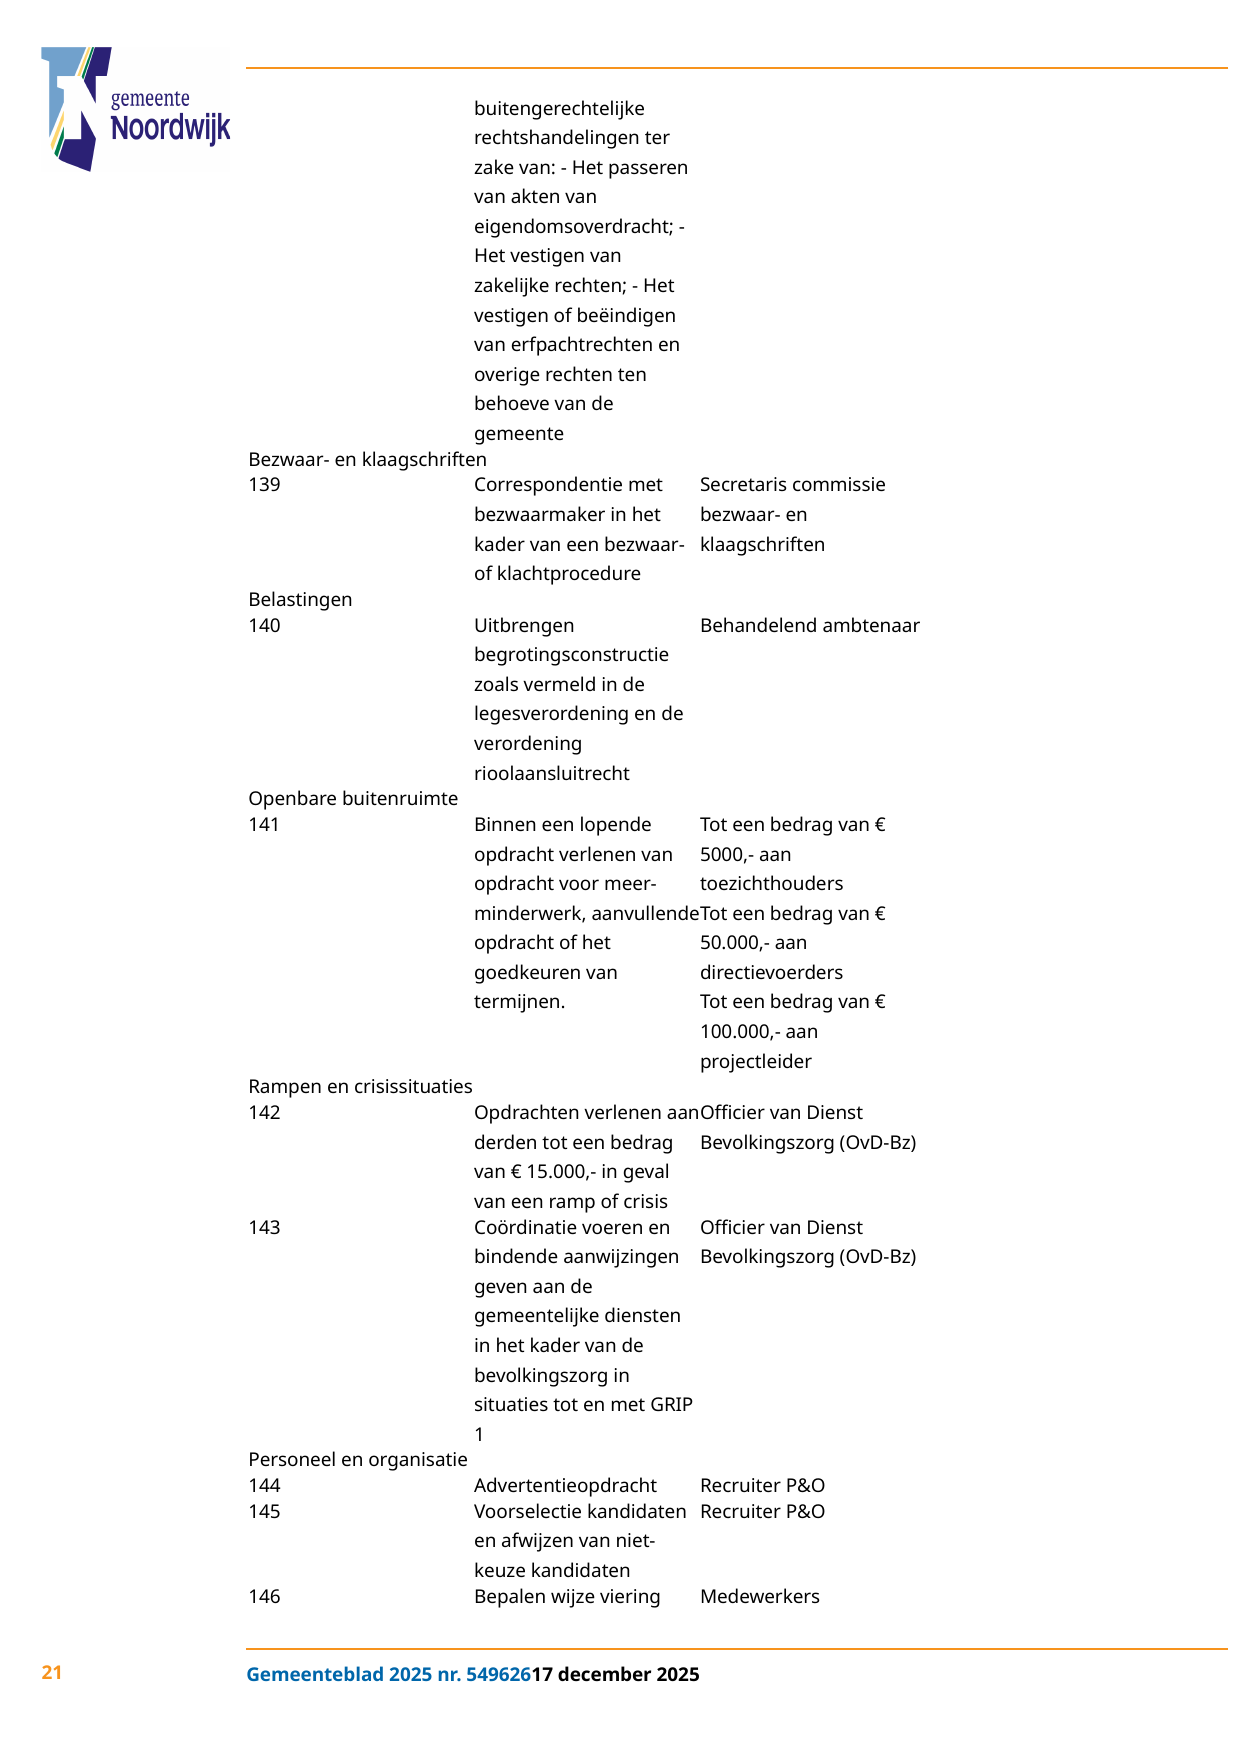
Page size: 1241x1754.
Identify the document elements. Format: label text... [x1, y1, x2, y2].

table_cell [926, 811, 1152, 1074]
table_cell [926, 1473, 1152, 1498]
table_cell Officier van Dienst Bevolkingszorg (OvD-Bz) [700, 1214, 926, 1447]
table_cell Correspondentie met bezwaarmaker in het kader van een bezwaar- of klachtprocedure [474, 472, 700, 586]
table_cell 140 [248, 612, 474, 786]
table_cell Behandelend ambtenaar [700, 612, 926, 786]
table_cell Coördinatie voeren en bindende aanwijzingen geven aan de gemeentelijke diensten in het kader van de bevolkingszorg in situaties tot en met GRIP 1 [474, 1214, 700, 1447]
table_cell Bezwaar- en klaagschriften [248, 446, 1152, 472]
table_cell [926, 1214, 1152, 1447]
table_cell Opdrachten verlenen aan derden tot een bedrag van € 15.000,- in geval van een ramp of crisis [474, 1099, 700, 1214]
table_cell Officier van Dienst Bevolkingszorg (OvD-Bz) [700, 1099, 926, 1214]
table_cell Rampen en crisissituaties [248, 1074, 1152, 1099]
table_cell Binnen een lopende opdracht verlenen van opdracht voor meer-minderwerk, aanvullende opdracht of het goedkeuren van termijnen. [474, 811, 700, 1074]
table_cell [926, 612, 1152, 786]
table_cell Advertentieopdracht [474, 1473, 700, 1498]
table_cell [926, 1583, 1152, 1609]
table_cell [926, 1498, 1152, 1583]
table_cell Tot een bedrag van € 5000,- aan toezichthouders Tot een bedrag van € 50.000,- aan directievoerders Tot een bedrag van € 100.000,- aan projectleider [700, 811, 926, 1074]
table_cell Secretaris commissie bezwaar- en klaagschriften [700, 472, 926, 586]
table_cell Uitbrengen begrotingsconstructie zoals vermeld in de legesverordening en de verordening rioolaansluitrecht [474, 612, 700, 786]
picture [41, 47, 231, 172]
table_cell 142 [248, 1099, 474, 1214]
table_cell 144 [248, 1473, 474, 1498]
table_cell [926, 472, 1152, 586]
table_cell [248, 95, 474, 446]
table_cell 146 [248, 1583, 474, 1609]
table_cell Belastingen [248, 586, 1152, 612]
table_cell 141 [248, 811, 474, 1074]
table_cell Recruiter P&O [700, 1498, 926, 1583]
table_cell Bepalen wijze viering [474, 1583, 700, 1609]
table_cell Openbare buitenruimte [248, 786, 1152, 811]
table_cell 139 [248, 472, 474, 586]
table_cell 145 [248, 1498, 474, 1583]
table_cell [926, 1099, 1152, 1214]
table_cell Medewerkers [700, 1583, 926, 1609]
table_cell Personeel en organisatie [248, 1447, 1152, 1472]
table_cell 143 [248, 1214, 474, 1447]
table_cell [700, 95, 926, 446]
table_cell [926, 95, 1152, 446]
table_cell Voorselectie kandidaten en afwijzen van niet-keuze kandidaten [474, 1498, 700, 1583]
table_cell buitengerechtelijke rechtshandelingen ter zake van: - Het passeren van akten van eigendomsoverdracht; - Het vestigen van zakelijke rechten; - Het vestigen of beëindigen van erfpachtrechten en overige rechten ten behoeve van de gemeente [474, 95, 700, 446]
table_cell Recruiter P&O [700, 1473, 926, 1498]
